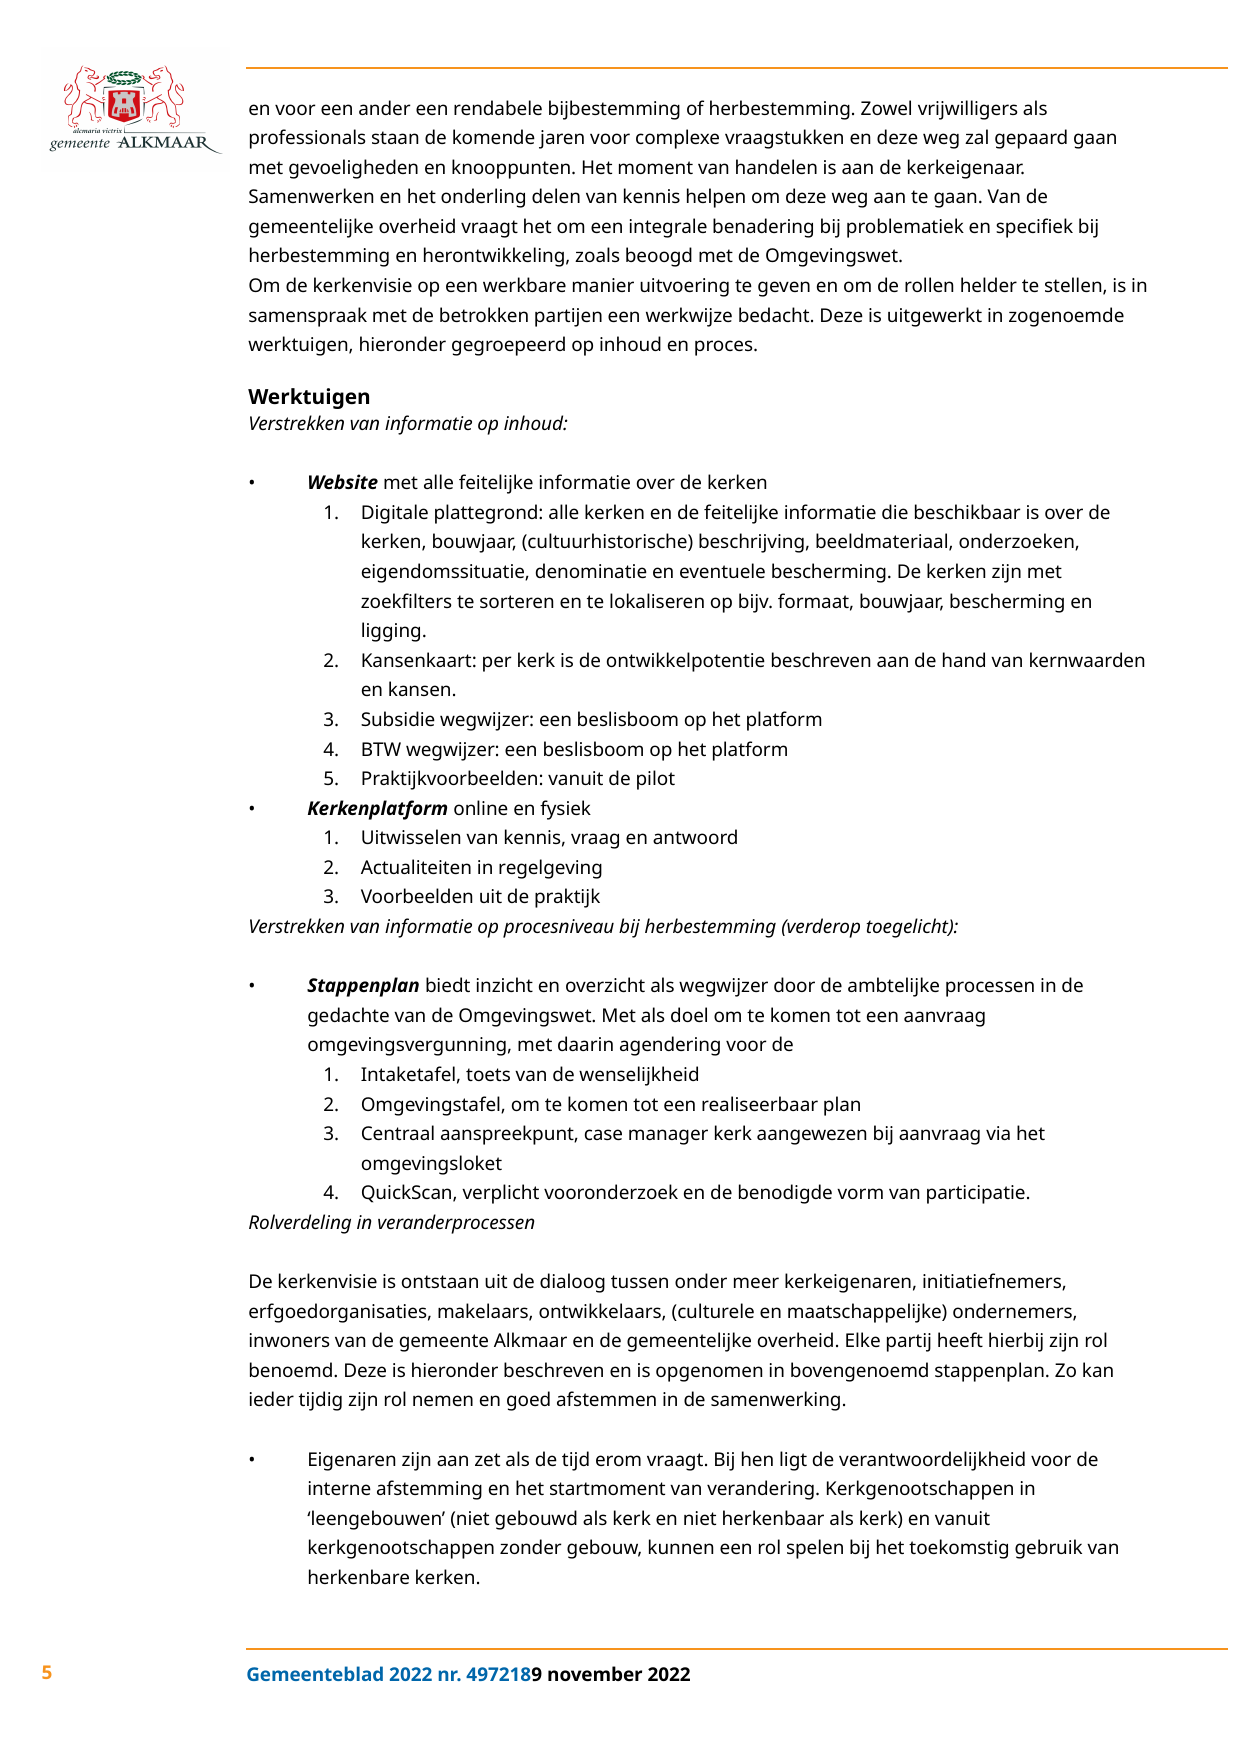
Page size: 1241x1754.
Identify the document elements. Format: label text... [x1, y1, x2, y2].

text De kerkenvisie is ontstaan uit de dialoog tussen onder meer kerkeigenaren, initiatiefnemers, erfgoedorganisaties, makelaars, ontwikkelaars, (culturele en maatschappelijke) ondernemers, inwoners van de gemeente Alkmaar en de gemeentelijke overheid. Elke partij heeft hierbij zijn rol benoemd. Deze is hieronder beschreven en is opgenomen in bovengenoemd stappenplan. Zo kan ieder tijdig zijn rol nemen en goed afstemmen in de samenwerking. [248, 1268, 1152, 1412]
text Werktuigen [248, 382, 1152, 410]
text Verstrekken van informatie op procesniveau bij herbestemming (verderop toegelicht): [248, 913, 1152, 939]
text en voor een ander een rendabele bijbestemming of herbestemming. Zowel vrijwilligers als professionals staan de komende jaren voor complexe vraagstukken en deze weg zal gepaard gaan met gevoeligheden en knooppunten. Het moment van handelen is aan de kerkeigenaar. Samenwerken en het onderling delen van kennis helpen om deze weg aan te gaan. Van de gemeentelijke overheid vraagt het om een integrale benadering bij problematiek en specifiek bij herbestemming en herontwikkeling, zoals beoogd met de Omgevingswet. [248, 95, 1152, 268]
list Subsidie wegwijzer: een beslisboom op het platform [323, 706, 1152, 732]
list Intaketafel, toets van de wenselijkheid [323, 1061, 1152, 1087]
list Kansenkaart: per kerk is de ontwikkelpotentie beschreven aan de hand van kernwaarden en kansen. [323, 647, 1152, 702]
list Website met alle feitelijke informatie over de kerken [248, 469, 1152, 495]
list Kerkenplatform online en fysiek [248, 795, 1152, 821]
list Stappenplan biedt inzicht en overzicht als wegwijzer door de ambtelijke processen in de gedachte van de Omgevingswet. Met als doel om te komen tot een aanvraag omgevingsvergunning, met daarin agendering voor de [248, 972, 1152, 1057]
list Centraal aanspreekpunt, case manager kerk aangewezen bij aanvraag via het omgevingsloket [323, 1120, 1152, 1176]
text Om de kerkenvisie op een werkbare manier uitvoering te geven en om de rollen helder te stellen, is in samenspraak met de betrokken partijen een werkwijze bedacht. Deze is uitgewerkt in zogenoemde werktuigen, hieronder gegroepeerd op inhoud en proces. [248, 272, 1152, 357]
picture [41, 47, 231, 172]
list Praktijkvoorbeelden: vanuit de pilot [323, 765, 1152, 791]
text Rolverdeling in veranderprocessen [248, 1209, 1152, 1235]
list BTW wegwijzer: een beslisboom op het platform [323, 736, 1152, 761]
list Actualiteiten in regelgeving [323, 854, 1152, 880]
list Digitale plattegrond: alle kerken en de feitelijke informatie die beschikbaar is over de kerken, bouwjaar, (cultuurhistorische) beschrijving, beeldmateriaal, onderzoeken, eigendomssituatie, denominatie en eventuele bescherming. De kerken zijn met zoekfilters te sorteren en te lokaliseren op bijv. formaat, bouwjaar, bescherming en ligging. [323, 499, 1152, 643]
list Uitwisselen van kennis, vraag en antwoord [323, 824, 1152, 850]
list Voorbeelden uit de praktijk [323, 884, 1152, 909]
list Omgevingstafel, om te komen tot een realiseerbaar plan [323, 1091, 1152, 1116]
text Verstrekken van informatie op inhoud: [248, 410, 1152, 436]
list Eigenaren zijn aan zet als de tijd erom vraagt. Bij hen ligt de verantwoordelijkheid voor de interne afstemming en het startmoment van verandering. Kerkgenootschappen in ‘leengebouwen’ (niet gebouwd als kerk en niet herkenbaar als kerk) en vanuit kerkgenootschappen zonder gebouw, kunnen een rol spelen bij het toekomstig gebruik van herkenbare kerken. [248, 1446, 1152, 1590]
list QuickScan, verplicht vooronderzoek en de benodigde vorm van participatie. [323, 1179, 1152, 1205]
